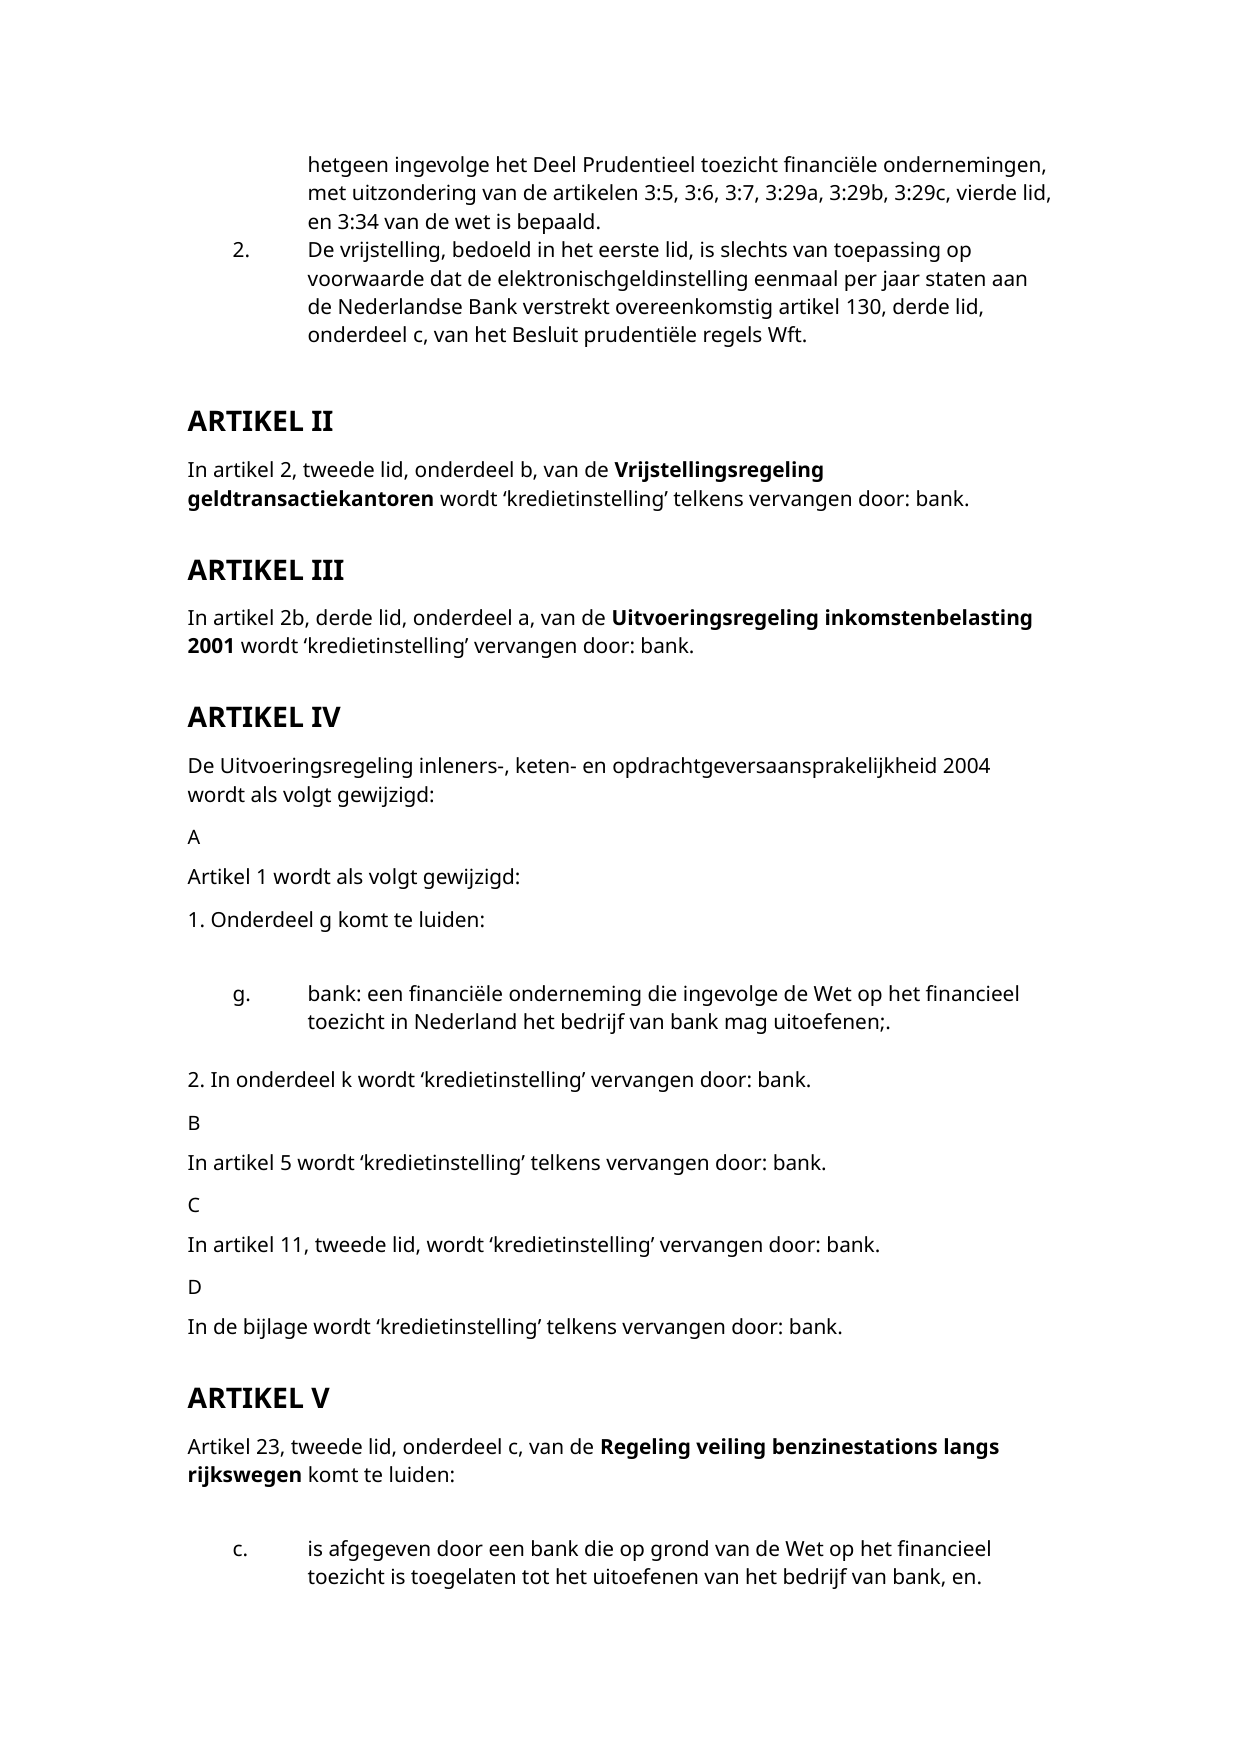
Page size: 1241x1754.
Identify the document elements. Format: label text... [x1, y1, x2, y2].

text In artikel 11, tweede lid, wordt ‘kredietinstelling’ vervangen door: bank. [187, 1230, 1053, 1258]
text 2. In onderdeel k wordt ‘kredietinstelling’ vervangen door: bank. [187, 1066, 1053, 1094]
text In artikel 2b, derde lid, onderdeel a, van de Uitvoeringsregeling inkomstenbelasting 2001 wordt ‘kredietinstelling’ vervangen door: bank. [187, 603, 1053, 660]
text 1. Onderdeel g komt te luiden: [187, 905, 1053, 934]
subtitle ARTIKEL IV [187, 698, 1053, 736]
list is afgegeven door een bank die op grond van de Wet op het financieel toezicht is toegelaten tot het uitoefenen van het bedrijf van bank, en. [232, 1534, 1053, 1591]
text D [187, 1273, 1053, 1300]
subtitle ARTIKEL III [187, 549, 1053, 588]
text B [187, 1109, 1053, 1136]
text Artikel 1 wordt als volgt gewijzigd: [187, 862, 1053, 890]
list bank: een financiële onderneming die ingevolge de Wet op het financieel toezicht in Nederland het bedrijf van bank mag uitoefenen;. [232, 979, 1053, 1036]
list hetgeen ingevolge het Deel Prudentieel toezicht financiële ondernemingen, met uitzondering van de artikelen 3:5, 3:6, 3:7, 3:29a, 3:29b, 3:29c, vierde lid, en 3:34 van de wet is bepaald. [232, 150, 1053, 235]
text A [187, 823, 1053, 850]
text Artikel 23, tweede lid, onderdeel c, van de Regeling veiling benzinestations langs rijkswegen komt te luiden: [187, 1432, 1053, 1489]
text C [187, 1191, 1053, 1218]
text In de bijlage wordt ‘kredietinstelling’ telkens vervangen door: bank. [187, 1312, 1053, 1341]
list De vrijstelling, bedoeld in het eerste lid, is slechts van toepassing op voorwaarde dat de elektronischgeldinstelling eenmaal per jaar staten aan de Nederlandse Bank verstrekt overeenkomstig artikel 130, derde lid, onderdeel c, van het Besluit prudentiële regels Wft. [232, 235, 1053, 349]
text In artikel 5 wordt ‘kredietinstelling’ telkens vervangen door: bank. [187, 1148, 1053, 1176]
subtitle ARTIKEL II [187, 402, 1053, 440]
text In artikel 2, tweede lid, onderdeel b, van de Vrijstellingsregeling geldtransactiekantoren wordt ‘kredietinstelling’ telkens vervangen door: bank. [187, 455, 1053, 512]
subtitle ARTIKEL V [187, 1378, 1053, 1417]
text De Uitvoeringsregeling inleners-, keten- en opdrachtgeversaansprakelijkheid 2004 wordt als volgt gewijzigd: [187, 751, 1053, 808]
